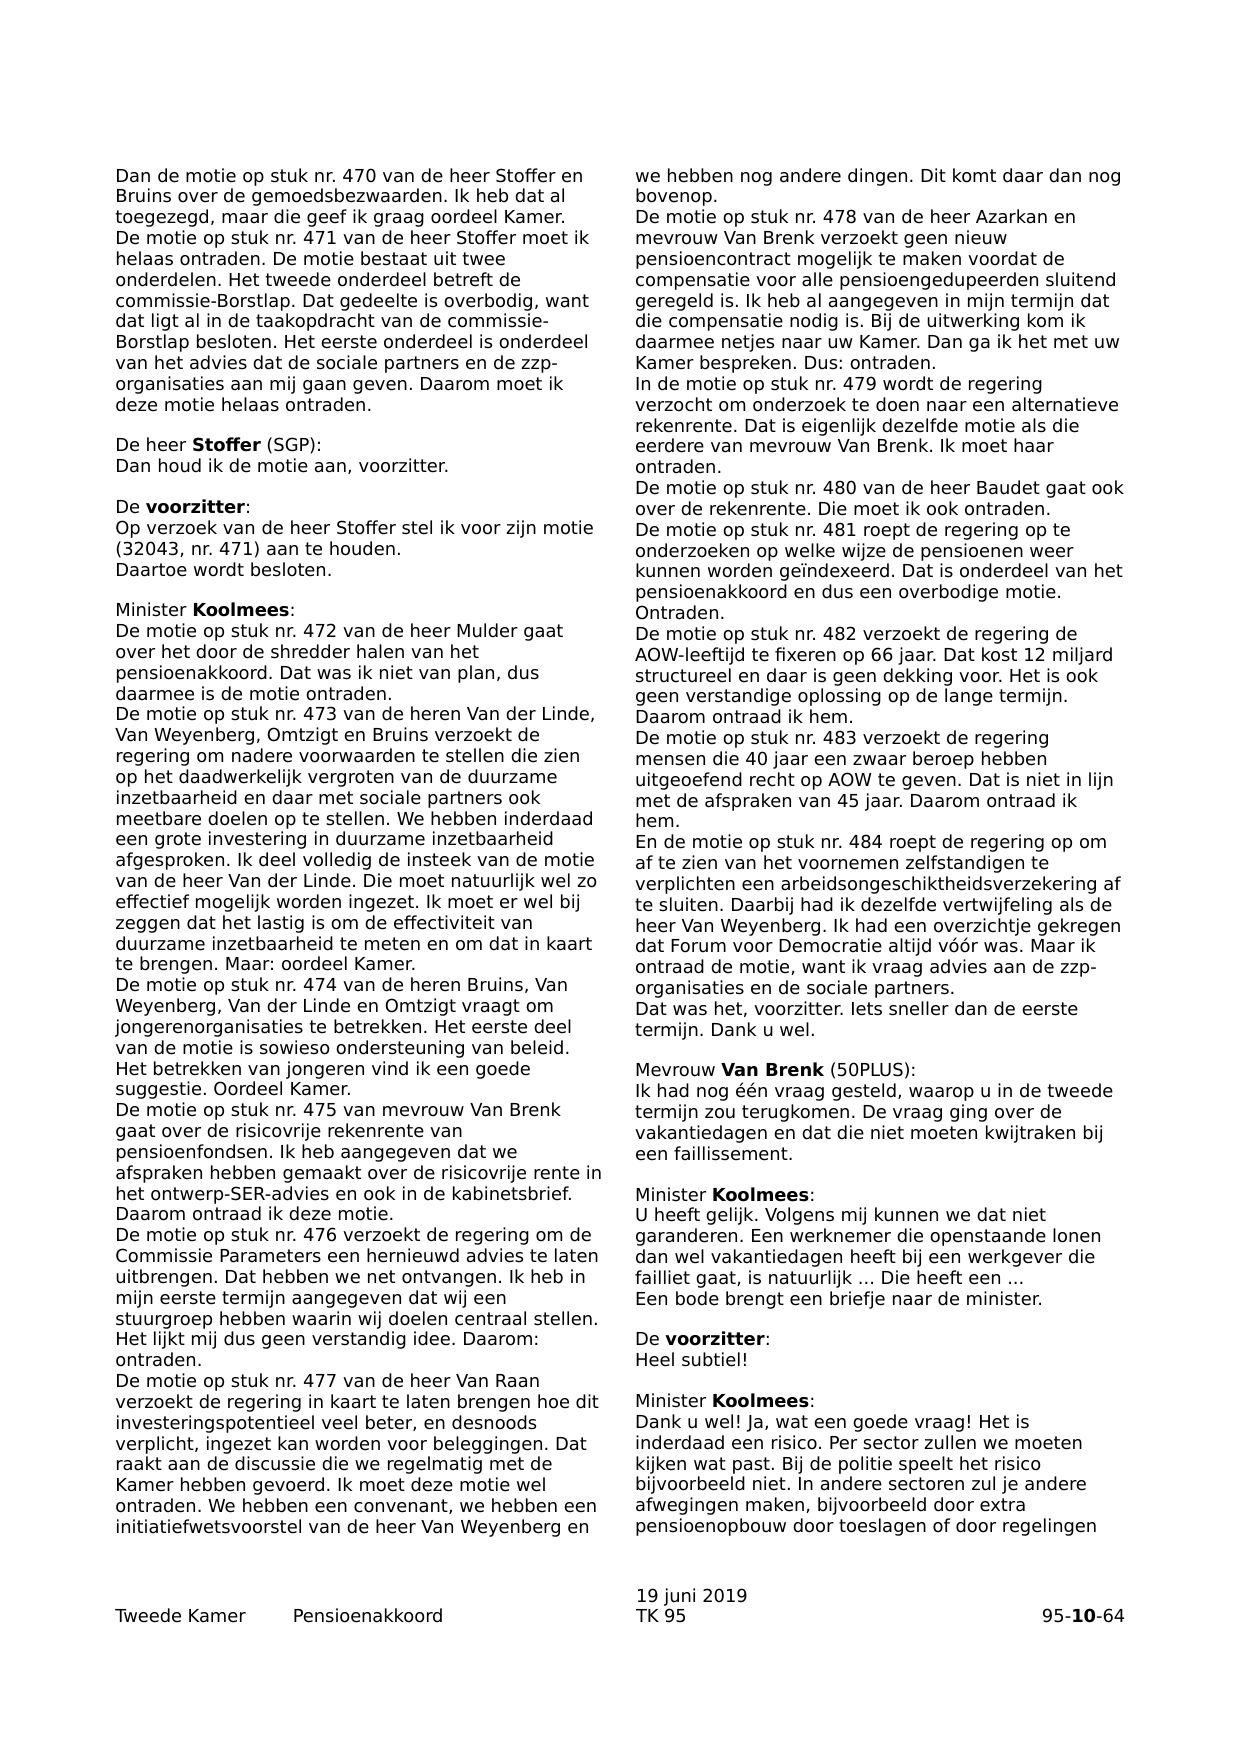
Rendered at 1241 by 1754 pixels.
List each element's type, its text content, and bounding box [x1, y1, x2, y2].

text Ik had nog één vraag gesteld, waarop u in de tweede termijn zou terugkomen. De vraag ging over de vakantiedagen en dat die niet moeten kwijtraken bij een faillissement. [635, 1081, 1125, 1164]
text De motie op stuk nr. 471 van de heer Stoffer moet ik helaas ontraden. De motie bestaat uit twee onderdelen. Het tweede onderdeel betreft de commissie-Borstlap. Dat gedeelte is overbodig, want dat ligt al in de taakopdracht van de commissie-Borstlap besloten. Het eerste onderdeel is onderdeel van het advies dat de sociale partners en de zzp-organisaties aan mij gaan geven. Daarom moet ik deze motie helaas ontraden. [115, 228, 605, 415]
text De motie op stuk nr. 482 verzoekt de regering de AOW-leeftijd te fixeren op 66 jaar. Dat kost 12 miljard structureel en daar is geen dekking voor. Het is ook geen verstandige oplossing op de lange termijn. Daarom ontraad ik hem. [635, 624, 1125, 728]
text De motie op stuk nr. 481 roept de regering op te onderzoeken op welke wijze de pensioenen weer kunnen worden geïndexeerd. Dat is onderdeel van het pensioenakkoord en dus een overbodige motie. Ontraden. [635, 519, 1125, 624]
text Mevrouw Van Brenk (50PLUS): [635, 1060, 1125, 1081]
text U heeft gelijk. Volgens mij kunnen we dat niet garanderen. Een werknemer die openstaande lonen dan wel vakantiedagen heeft bij een werkgever die failliet gaat, is natuurlijk ... Die heeft een ... [635, 1205, 1125, 1288]
text De motie op stuk nr. 478 van de heer Azarkan en mevrouw Van Brenk verzoekt geen nieuw pensioencontract mogelijk te maken voordat de compensatie voor alle pensioengedupeerden sluitend geregeld is. Ik heb al aangegeven in mijn termijn dat die compensatie nodig is. Bij de uitwerking kom ik daarmee netjes naar uw Kamer. Dan ga ik het met uw Kamer bespreken. Dus: ontraden. [635, 207, 1125, 374]
text Heel subtiel! [635, 1350, 1125, 1371]
text De voorzitter: [635, 1329, 1125, 1350]
text Minister Koolmees: [635, 1184, 1125, 1205]
text Dan houd ik de motie aan, voorzitter. [115, 456, 605, 477]
text De motie op stuk nr. 472 van de heer Mulder gaat over het door de shredder halen van het pensioenakkoord. Dat was ik niet van plan, dus daarmee is de motie ontraden. [115, 621, 605, 704]
text Op verzoek van de heer Stoffer stel ik voor zijn motie (32043, nr. 471) aan te houden. [115, 518, 605, 559]
text Dank u wel! Ja, wat een goede vraag! Het is inderdaad een risico. Per sector zullen we moeten kijken wat past. Bij de politie speelt het risico bijvoorbeeld niet. In andere sectoren zul je andere afwegingen maken, bijvoorbeeld door extra pensioenopbouw door toeslagen of door regelingen [635, 1412, 1125, 1537]
text De motie op stuk nr. 477 van de heer Van Raan verzoekt de regering in kaart te laten brengen hoe dit investeringspotentieel veel beter, en desnoods verplicht, ingezet kan worden voor beleggingen. Dat raakt aan de discussie die we regelmatig met de Kamer hebben gevoerd. Ik moet deze motie wel ontraden. We hebben een convenant, we hebben een initiatiefwetsvoorstel van de heer Van Weyenberg en [115, 1371, 605, 1537]
text De motie op stuk nr. 480 van de heer Baudet gaat ook over de rekenrente. Die moet ik ook ontraden. [635, 478, 1125, 519]
text De motie op stuk nr. 476 verzoekt de regering om de Commissie Parameters een hernieuwd advies te laten uitbrengen. Dat hebben we net ontvangen. Ik heb in mijn eerste termijn aangegeven dat wij een stuurgroep hebben waarin wij doelen centraal stellen. Het lijkt mij dus geen verstandig idee. Daarom: ontraden. [115, 1225, 605, 1371]
text De motie op stuk nr. 483 verzoekt de regering mensen die 40 jaar een zwaar beroep hebben uitgeoefend recht op AOW te geven. Dat is niet in lijn met de afspraken van 45 jaar. Daarom ontraad ik hem. [635, 728, 1125, 832]
text Daartoe wordt besloten. [115, 559, 605, 580]
text De heer Stoffer (SGP): [115, 435, 605, 456]
text Dan de motie op stuk nr. 470 van de heer Stoffer en Bruins over de gemoedsbezwaarden. Ik heb dat al toegezegd, maar die geef ik graag oordeel Kamer. [115, 165, 605, 228]
text En de motie op stuk nr. 484 roept de regering op om af te zien van het voornemen zelfstandigen te verplichten een arbeidsongeschiktheidsverzekering af te sluiten. Daarbij had ik dezelfde vertwijfeling als de heer Van Weyenberg. Ik had een overzichtje gekregen dat Forum voor Democratie altijd vóór was. Maar ik ontraad de motie, want ik vraag advies aan de zzp-organisaties en de sociale partners. [635, 832, 1125, 999]
text In de motie op stuk nr. 479 wordt de regering verzocht om onderzoek te doen naar een alternatieve rekenrente. Dat is eigenlijk dezelfde motie als die eerdere van mevrouw Van Brenk. Ik moet haar ontraden. [635, 374, 1125, 478]
text Een bode brengt een briefje naar de minister. [635, 1288, 1125, 1309]
text we hebben nog andere dingen. Dit komt daar dan nog bovenop. [635, 165, 1125, 207]
text Minister Koolmees: [115, 600, 605, 621]
text De motie op stuk nr. 475 van mevrouw Van Brenk gaat over de risicovrije rekenrente van pensioenfondsen. Ik heb aangegeven dat we afspraken hebben gemaakt over de risicovrije rente in het ontwerp-SER-advies en ook in de kabinetsbrief. Daarom ontraad ik deze motie. [115, 1100, 605, 1225]
text De motie op stuk nr. 473 van de heren Van der Linde, Van Weyenberg, Omtzigt en Bruins verzoekt de regering om nadere voorwaarden te stellen die zien op het daadwerkelijk vergroten van de duurzame inzetbaarheid en daar met sociale partners ook meetbare doelen op te stellen. We hebben inderdaad een grote investering in duurzame inzetbaarheid afgesproken. Ik deel volledig de insteek van de motie van de heer Van der Linde. Die moet natuurlijk wel zo effectief mogelijk worden ingezet. Ik moet er wel bij zeggen dat het lastig is om de effectiviteit van duurzame inzetbaarheid te meten en om dat in kaart te brengen. Maar: oordeel Kamer. [115, 704, 605, 975]
text De voorzitter: [115, 497, 605, 518]
text De motie op stuk nr. 474 van de heren Bruins, Van Weyenberg, Van der Linde en Omtzigt vraagt om jongerenorganisaties te betrekken. Het eerste deel van de motie is sowieso ondersteuning van beleid. Het betrekken van jongeren vind ik een goede suggestie. Oordeel Kamer. [115, 975, 605, 1100]
text Dat was het, voorzitter. Iets sneller dan de eerste termijn. Dank u wel. [635, 999, 1125, 1040]
text Minister Koolmees: [635, 1391, 1125, 1412]
